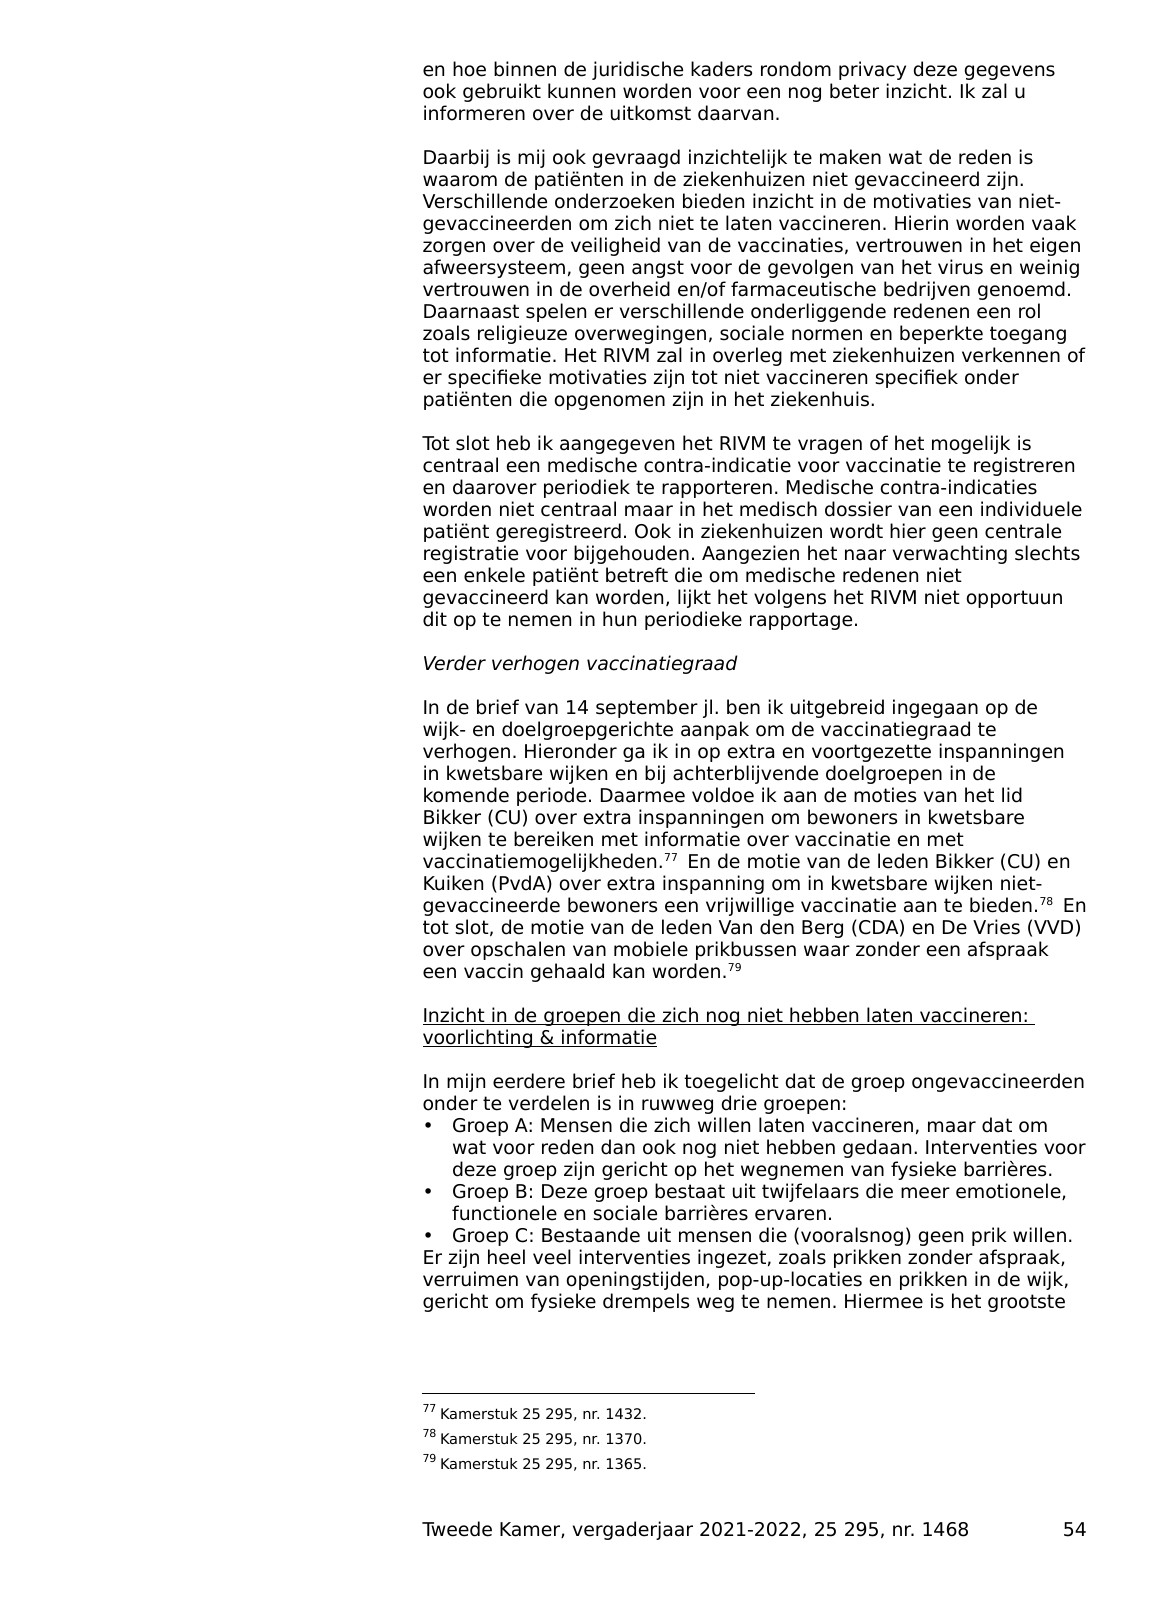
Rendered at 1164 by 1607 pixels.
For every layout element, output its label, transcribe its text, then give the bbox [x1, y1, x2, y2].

text Kamerstuk 25 295, nr. 1432. [422, 1402, 1087, 1424]
text Kamerstuk 25 295, nr. 1370. [422, 1427, 1087, 1449]
text en hoe binnen de juridische kaders rondom privacy deze gegevens ook gebruikt kunnen worden voor een nog beter inzicht. Ik zal u informeren over de uitkomst daarvan. [422, 59, 1087, 125]
text Daarbij is mij ook gevraagd inzichtelijk te maken wat de reden is waarom de patiënten in de ziekenhuizen niet gevaccineerd zijn. Verschillende onderzoeken bieden inzicht in de motivaties van niet-gevaccineerden om zich niet te laten vaccineren. Hierin worden vaak zorgen over de veiligheid van de vaccinaties, vertrouwen in het eigen afweersysteem, geen angst voor de gevolgen van het virus en weinig vertrouwen in de overheid en/of farmaceutische bedrijven genoemd. Daarnaast spelen er verschillende onderliggende redenen een rol zoals religieuze overwegingen, sociale normen en beperkte toegang tot informatie. Het RIVM zal in overleg met ziekenhuizen verkennen of er specifieke motivaties zijn tot niet vaccineren specifiek onder patiënten die opgenomen zijn in het ziekenhuis. [422, 147, 1087, 411]
subtitle Inzicht in de groepen die zich nog niet hebben laten vaccineren: voorlichting & informatie [422, 1005, 1087, 1049]
text Er zijn heel veel interventies ingezet, zoals prikken zonder afspraak, verruimen van openingstijden, pop-up-locaties en prikken in de wijk, gericht om fysieke drempels weg te nemen. Hiermee is het grootste [422, 1247, 1087, 1313]
text • Groep A: Mensen die zich willen laten vaccineren, maar dat om wat voor reden dan ook nog niet hebben gedaan. Interventies voor deze groep zijn gericht op het wegnemen van fysieke barrières. [422, 1115, 1087, 1181]
subtitle Verder verhogen vaccinatiegraad [422, 653, 1087, 675]
text • Groep C: Bestaande uit mensen die (vooralsnog) geen prik willen. [422, 1225, 1087, 1247]
text In de brief van 14 september jl. ben ik uitgebreid ingegaan op de wijk- en doelgroepgerichte aanpak om de vaccinatiegraad te verhogen. Hieronder ga ik in op extra en voortgezette inspanningen in kwetsbare wijken en bij achterblijvende doelgroepen in de komende periode. Daarmee voldoe ik aan de moties van het lid Bikker (CU) over extra inspanningen om bewoners in kwetsbare wijken te bereiken met informatie over vaccinatie en met vaccinatiemogelijkheden. En de motie van de leden Bikker (CU) en Kuiken (PvdA) over extra inspanning om in kwetsbare wijken niet-gevaccineerde bewoners een vrijwillige vaccinatie aan te bieden. En tot slot, de motie van de leden Van den Berg (CDA) en De Vries (VVD) over opschalen van mobiele prikbussen waar zonder een afspraak een vaccin gehaald kan worden. [422, 697, 1087, 983]
text • Groep B: Deze groep bestaat uit twijfelaars die meer emotionele, functionele en sociale barrières ervaren. [422, 1181, 1087, 1225]
text Tot slot heb ik aangegeven het RIVM te vragen of het mogelijk is centraal een medische contra-indicatie voor vaccinatie te registreren en daarover periodiek te rapporteren. Medische contra-indicaties worden niet centraal maar in het medisch dossier van een individuele patiënt geregistreerd. Ook in ziekenhuizen wordt hier geen centrale registratie voor bijgehouden. Aangezien het naar verwachting slechts een enkele patiënt betreft die om medische redenen niet gevaccineerd kan worden, lijkt het volgens het RIVM niet opportuun dit op te nemen in hun periodieke rapportage. [422, 433, 1087, 631]
text In mijn eerdere brief heb ik toegelicht dat de groep ongevaccineerden onder te verdelen is in ruwweg drie groepen: [422, 1071, 1087, 1115]
text Kamerstuk 25 295, nr. 1365. [422, 1452, 1087, 1474]
